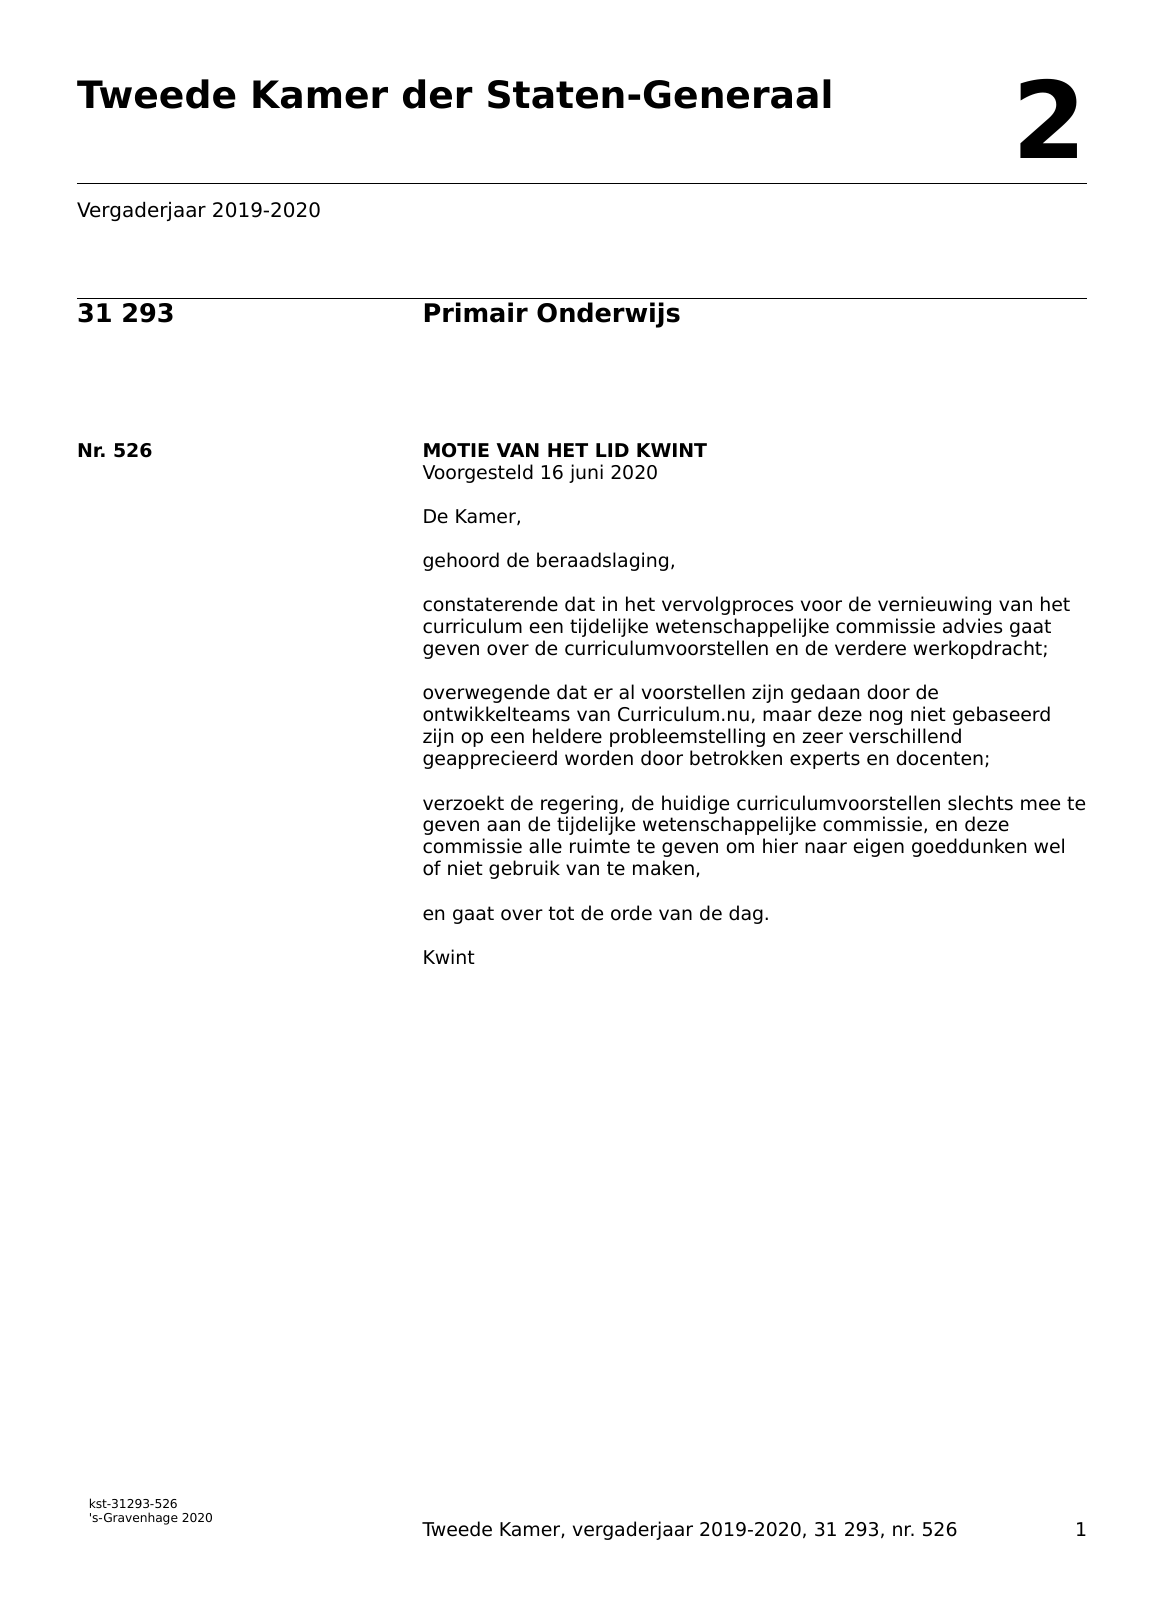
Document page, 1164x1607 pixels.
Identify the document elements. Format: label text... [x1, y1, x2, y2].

table_cell Vergaderjaar 2019-2020 [77, 184, 1087, 298]
text gehoord de beraadslaging, [422, 550, 1087, 572]
text constaterende dat in het vervolgproces voor de vernieuwing van het curriculum een tijdelijke wetenschappelijke commissie advies gaat geven over de curriculumvoorstellen en de verdere werkopdracht; [422, 594, 1087, 660]
table_header 2 [886, 59, 1087, 183]
text De Kamer, [422, 506, 1087, 528]
text overwegende dat er al voorstellen zijn gedaan door de ontwikkelteams van Curriculum.nu, maar deze nog niet gebaseerd zijn op een heldere probleemstelling en zeer verschillend geapprecieerd worden door betrokken experts en docenten; [422, 682, 1087, 770]
text Voorgesteld 16 juni 2020 [422, 462, 1087, 484]
text 's-Gravenhage 2020 [88, 1511, 323, 1525]
text verzoekt de regering, de huidige curriculumvoorstellen slechts mee te geven aan de tijdelijke wetenschappelijke commissie, en deze commissie alle ruimte te geven om hier naar eigen goeddunken wel of niet gebruik van te maken, [422, 792, 1087, 880]
table_header Tweede Kamer der Staten-Generaal [77, 59, 886, 183]
text Kwint [422, 947, 1087, 969]
subtitle Nr. 526 MOTIE VAN HET LID KWINT [77, 440, 1087, 462]
text en gaat over tot de orde van de dag. [422, 902, 1087, 924]
text kst-31293-526 [88, 1497, 323, 1511]
subtitle 31 293 Primair Onderwijs [77, 299, 1087, 329]
